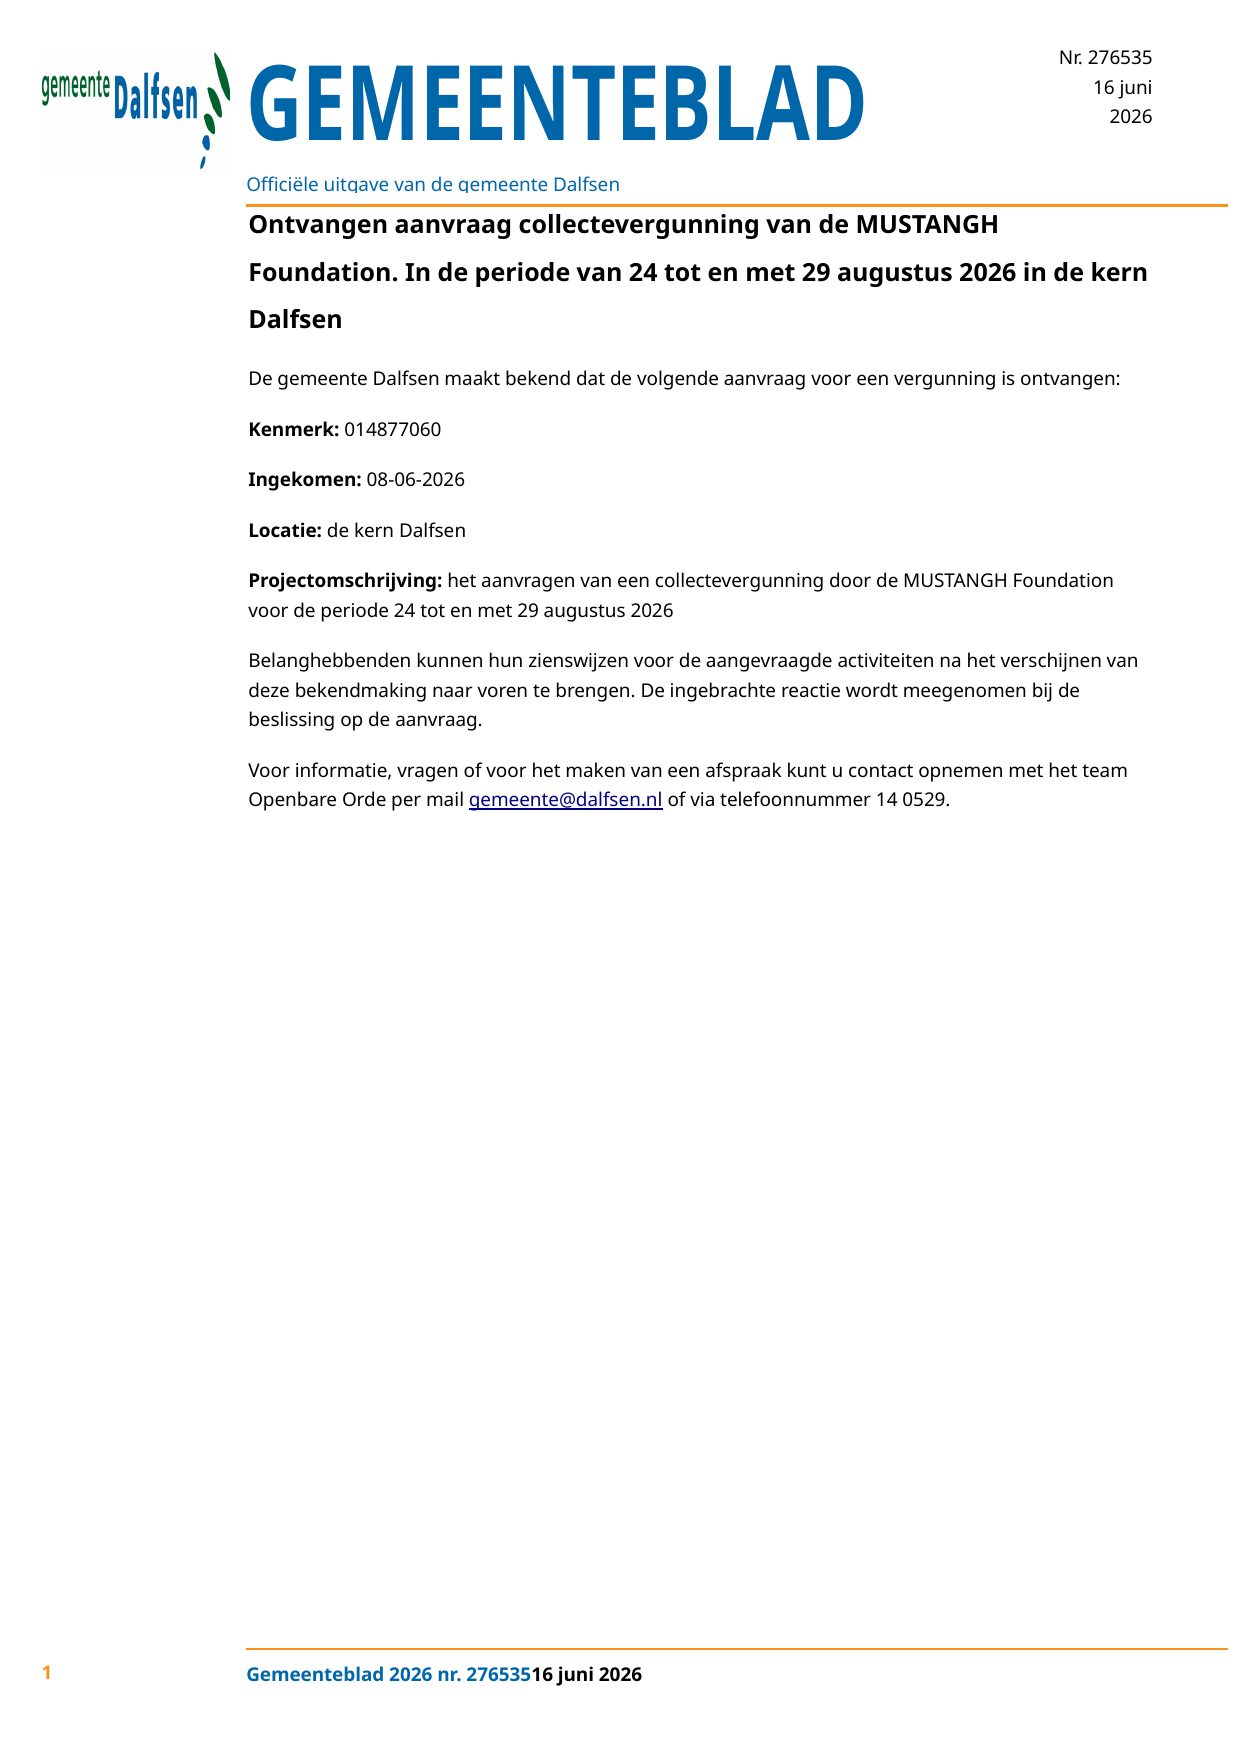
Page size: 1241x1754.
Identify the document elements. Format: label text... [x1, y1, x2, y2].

text Ingekomen: 08-06-2026 [248, 466, 1152, 492]
text Belanghebbenden kunnen hun zienswijzen voor de aangevraagde activiteiten na het verschijnen van deze bekendmaking naar voren te brengen. De ingebrachte reactie wordt meegenomen bij de beslissing op de aanvraag. [248, 647, 1152, 732]
text Kenmerk: 014877060 [248, 416, 1152, 442]
text Voor informatie, vragen of voor het maken van een afspraak kunt u contact opnemen met het team Openbare Orde per mail gemeente@dalfsen.nl of via telefoonnummer 14 0529. [248, 757, 1152, 812]
text De gemeente Dalfsen maakt bekend dat de volgende aanvraag voor een vergunning is ontvangen: [248, 366, 1152, 391]
text Projectomschrijving: het aanvragen van een collectevergunning door de MUSTANGH Foundation voor de periode 24 tot en met 29 augustus 2026 [248, 567, 1152, 622]
text Locatie: de kern Dalfsen [248, 517, 1152, 542]
picture [41, 47, 231, 172]
text Ontvangen aanvraag collectevergunning van de MUSTANGH Foundation. In de periode van 24 tot en met 29 augustus 2026 in de kern Dalfsen [248, 207, 1152, 336]
